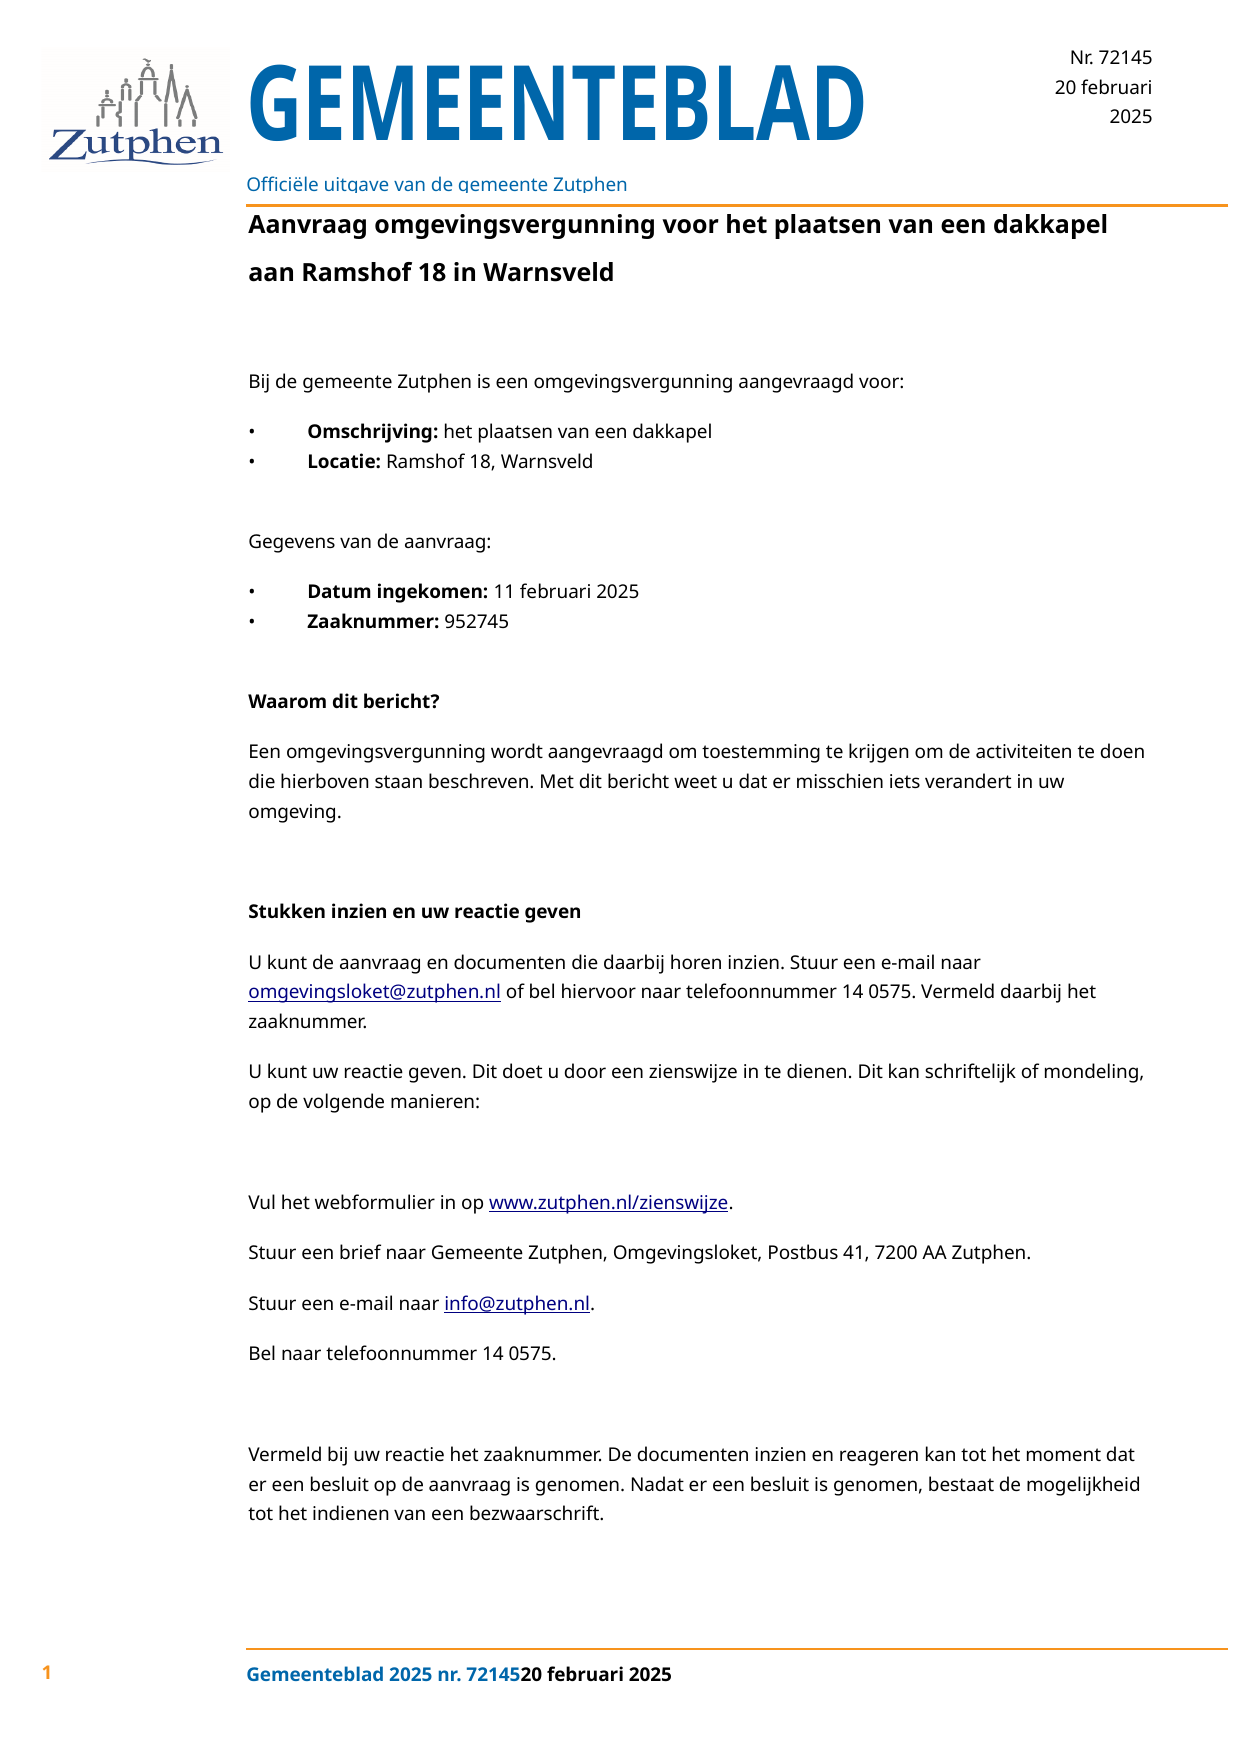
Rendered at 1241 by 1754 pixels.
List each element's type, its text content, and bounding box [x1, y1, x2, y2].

text Stukken inzien en uw reactie geven [248, 899, 1152, 924]
text Bij de gemeente Zutphen is een omgevingsvergunning aangevraagd voor: [248, 368, 1152, 394]
text Stuur een brief naar Gemeente Zutphen, Omgevingsloket, Postbus 41, 7200 AA Zutphen. [248, 1239, 1152, 1265]
list Locatie: Ramshof 18, Warnsveld [248, 448, 1152, 474]
text Vul het webformulier in op www.zutphen.nl/zienswijze. [248, 1189, 1152, 1215]
text Aanvraag omgevingsvergunning voor het plaatsen van een dakkapel aan Ramshof 18 in Warnsveld [248, 207, 1152, 288]
text Gegevens van de aanvraag: [248, 528, 1152, 554]
list Omschrijving: het plaatsen van een dakkapel [248, 419, 1152, 444]
list Zaaknummer: 952745 [248, 608, 1152, 634]
text U kunt de aanvraag en documenten die daarbij horen inzien. Stuur een e-mail naar omgevingsloket@zutphen.nl of bel hiervoor naar telefoonnummer 14 0575. Vermeld daarbij het zaaknummer. [248, 949, 1152, 1034]
text Een omgevingsvergunning wordt aangevraagd om toestemming te krijgen om de activiteiten te doen die hierboven staan beschreven. Met dit bericht weet u dat er misschien iets verandert in uw omgeving. [248, 739, 1152, 824]
text U kunt uw reactie geven. Dit doet u door een zienswijze in te dienen. Dit kan schriftelijk of mondeling, op de volgende manieren: [248, 1059, 1152, 1114]
list Datum ingekomen: 11 februari 2025 [248, 579, 1152, 604]
text Bel naar telefoonnummer 14 0575. [248, 1340, 1152, 1366]
text Waarom dit bericht? [248, 688, 1152, 714]
text Vermeld bij uw reactie het zaaknummer. De documenten inzien en reageren kan tot het moment dat er een besluit op de aanvraag is genomen. Nadat er een besluit is genomen, bestaat de mogelijkheid tot het indienen van een bezwaarschrift. [248, 1441, 1152, 1526]
text Stuur een e-mail naar info@zutphen.nl. [248, 1290, 1152, 1316]
picture [41, 47, 231, 172]
